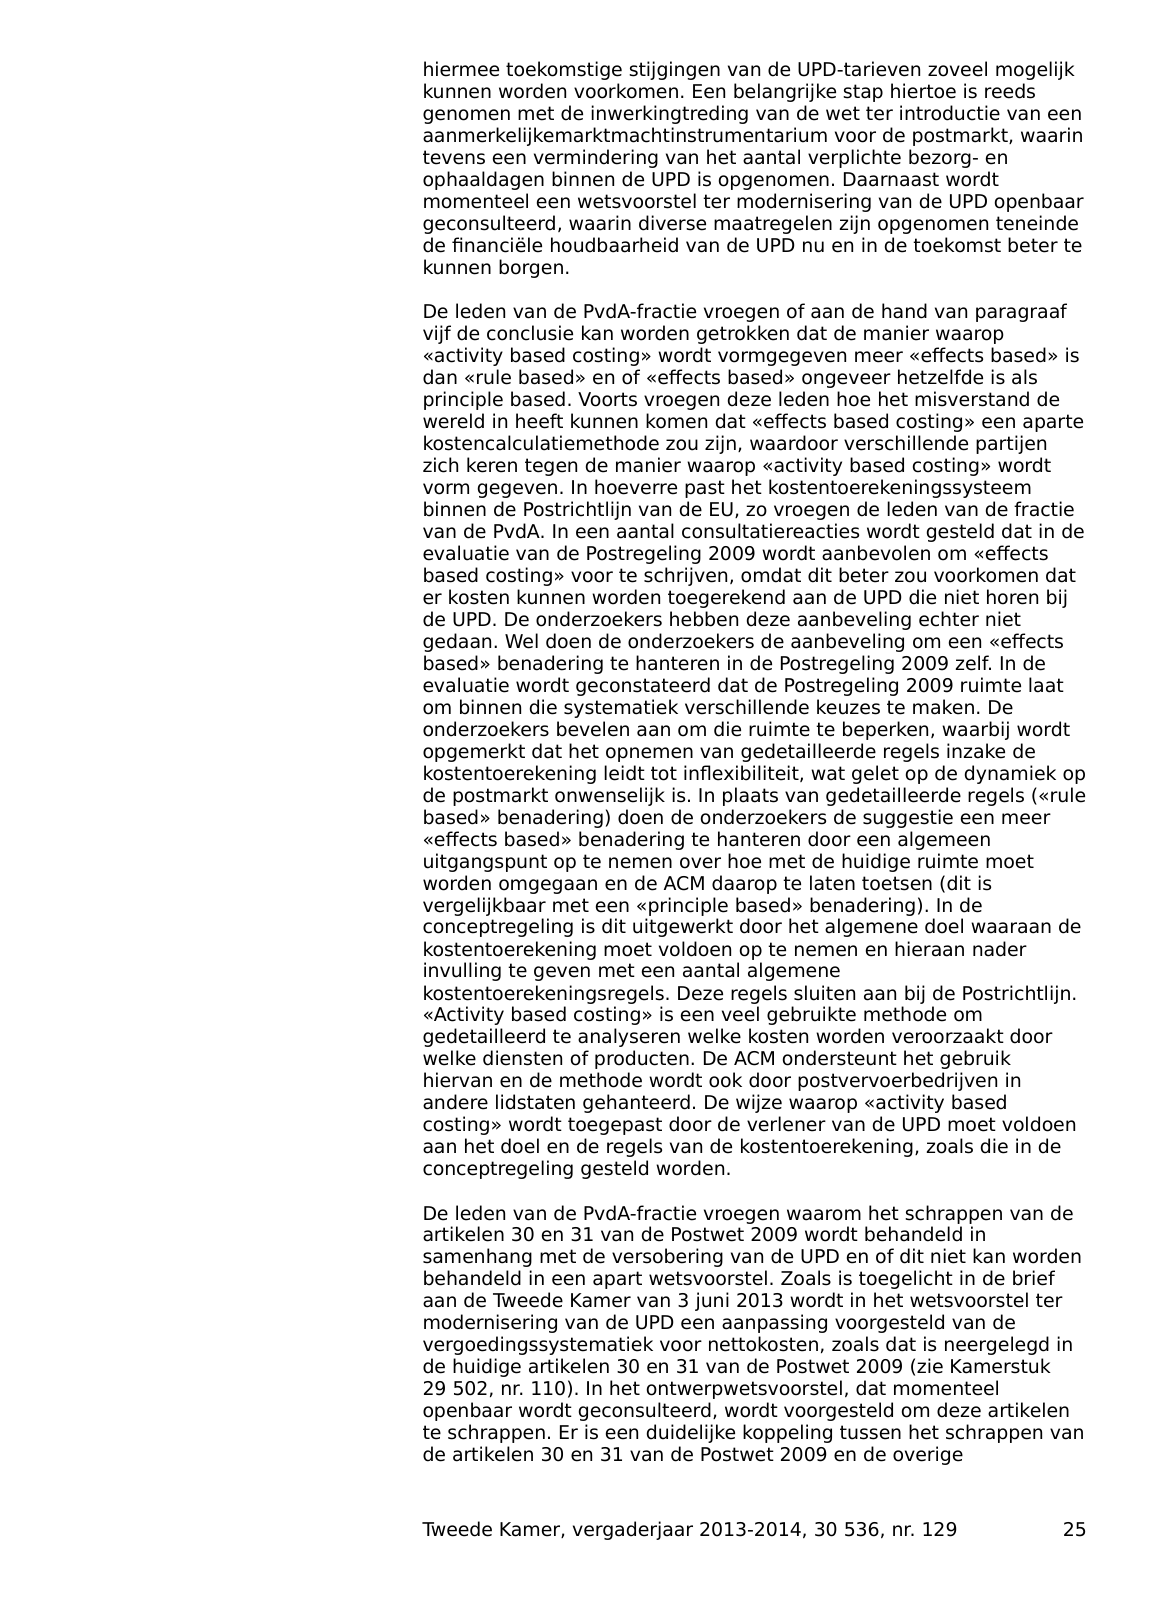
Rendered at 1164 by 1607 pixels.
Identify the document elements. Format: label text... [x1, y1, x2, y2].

text De leden van de PvdA-fractie vroegen of aan de hand van paragraaf vijf de conclusie kan worden getrokken dat de manier waarop «activity based costing» wordt vormgegeven meer «effects based» is dan «rule based» en of «effects based» ongeveer hetzelfde is als principle based. Voorts vroegen deze leden hoe het misverstand de wereld in heeft kunnen komen dat «effects based costing» een aparte kostencalculatiemethode zou zijn, waardoor verschillende partijen zich keren tegen de manier waarop «activity based costing» wordt vorm gegeven. In hoeverre past het kostentoerekeningssysteem binnen de Postrichtlijn van de EU, zo vroegen de leden van de fractie van de PvdA. In een aantal consultatiereacties wordt gesteld dat in de evaluatie van de Postregeling 2009 wordt aanbevolen om «effects based costing» voor te schrijven, omdat dit beter zou voorkomen dat er kosten kunnen worden toegerekend aan de UPD die niet horen bij de UPD. De onderzoekers hebben deze aanbeveling echter niet gedaan. Wel doen de onderzoekers de aanbeveling om een «effects based» benadering te hanteren in de Postregeling 2009 zelf. In de evaluatie wordt geconstateerd dat de Postregeling 2009 ruimte laat om binnen die systematiek verschillende keuzes te maken. De onderzoekers bevelen aan om die ruimte te beperken, waarbij wordt opgemerkt dat het opnemen van gedetailleerde regels inzake de kostentoerekening leidt tot inflexibiliteit, wat gelet op de dynamiek op de postmarkt onwenselijk is. In plaats van gedetailleerde regels («rule based» benadering) doen de onderzoekers de suggestie een meer «effects based» benadering te hanteren door een algemeen uitgangspunt op te nemen over hoe met de huidige ruimte moet worden omgegaan en de ACM daarop te laten toetsen (dit is vergelijkbaar met een «principle based» benadering). In de conceptregeling is dit uitgewerkt door het algemene doel waaraan de kostentoerekening moet voldoen op te nemen en hieraan nader invulling te geven met een aantal algemene kostentoerekeningsregels. Deze regels sluiten aan bij de Postrichtlijn. «Activity based costing» is een veel gebruikte methode om gedetailleerd te analyseren welke kosten worden veroorzaakt door welke diensten of producten. De ACM ondersteunt het gebruik hiervan en de methode wordt ook door postvervoerbedrijven in andere lidstaten gehanteerd. De wijze waarop «activity based costing» wordt toegepast door de verlener van de UPD moet voldoen aan het doel en de regels van de kostentoerekening, zoals die in de conceptregeling gesteld worden. [422, 301, 1087, 1180]
text De leden van de PvdA-fractie vroegen waarom het schrappen van de artikelen 30 en 31 van de Postwet 2009 wordt behandeld in samenhang met de versobering van de UPD en of dit niet kan worden behandeld in een apart wetsvoorstel. Zoals is toegelicht in de brief aan de Tweede Kamer van 3 juni 2013 wordt in het wetsvoorstel ter modernisering van de UPD een aanpassing voorgesteld van de vergoedingssystematiek voor nettokosten, zoals dat is neergelegd in de huidige artikelen 30 en 31 van de Postwet 2009 (zie Kamerstuk 29 502, nr. 110). In het ontwerpwetsvoorstel, dat momenteel openbaar wordt geconsulteerd, wordt voorgesteld om deze artikelen te schrappen. Er is een duidelijke koppeling tussen het schrappen van de artikelen 30 en 31 van de Postwet 2009 en de overige [422, 1202, 1087, 1466]
text hiermee toekomstige stijgingen van de UPD-tarieven zoveel mogelijk kunnen worden voorkomen. Een belangrijke stap hiertoe is reeds genomen met de inwerkingtreding van de wet ter introductie van een aanmerkelijkemarktmachtinstrumentarium voor de postmarkt, waarin tevens een vermindering van het aantal verplichte bezorg- en ophaaldagen binnen de UPD is opgenomen. Daarnaast wordt momenteel een wetsvoorstel ter modernisering van de UPD openbaar geconsulteerd, waarin diverse maatregelen zijn opgenomen teneinde de financiële houdbaarheid van de UPD nu en in de toekomst beter te kunnen borgen. [422, 59, 1087, 279]
